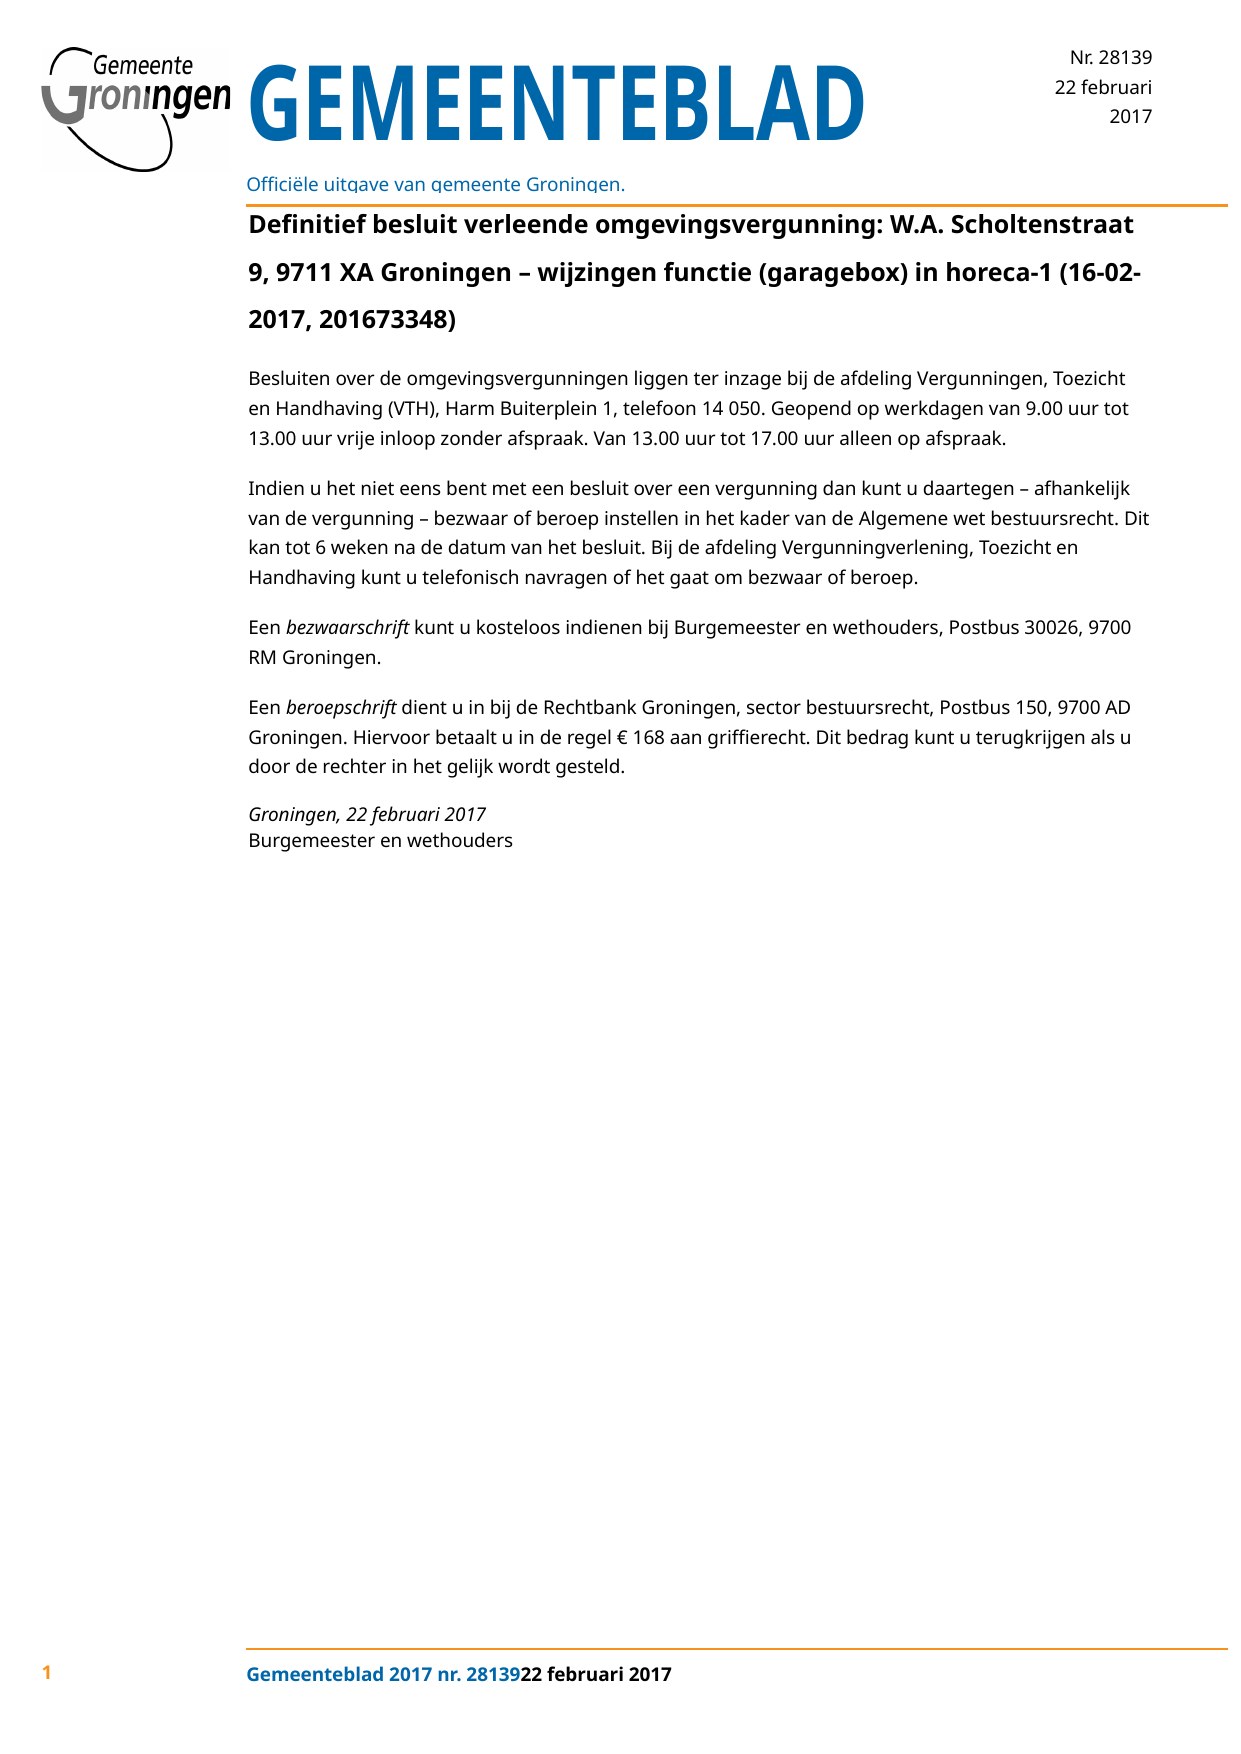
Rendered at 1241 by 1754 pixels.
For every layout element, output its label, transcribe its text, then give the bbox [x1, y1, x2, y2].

text Een bezwaarschrift kunt u kosteloos indienen bij Burgemeester en wethouders, Postbus 30026, 9700 RM Groningen. [248, 614, 1152, 669]
text Indien u het niet eens bent met een besluit over een vergunning dan kunt u daartegen – afhankelijk van de vergunning – bezwaar of beroep instellen in het kader van de Algemene wet bestuursrecht. Dit kan tot 6 weken na de datum van het besluit. Bij de afdeling Vergunningverlening, Toezicht en Handhaving kunt u telefonisch navragen of het gaat om bezwaar of beroep. [248, 475, 1152, 589]
text Besluiten over de omgevingsvergunningen liggen ter inzage bij de afdeling Vergunningen, Toezicht en Handhaving (VTH), Harm Buiterplein 1, telefoon 14 050. Geopend op werkdagen van 9.00 uur tot 13.00 uur vrije inloop zonder afspraak. Van 13.00 uur tot 17.00 uur alleen op afspraak. [248, 366, 1152, 450]
text Burgemeester en wethouders [248, 827, 1152, 853]
text Definitief besluit verleende omgevingsvergunning: W.A. Scholtenstraat 9, 9711 XA Groningen – wijzingen functie (garagebox) in horeca-1 (16-02-2017, 201673348) [248, 207, 1152, 336]
text Een beroepschrift dient u in bij de Rechtbank Groningen, sector bestuursrecht, Postbus 150, 9700 AD Groningen. Hiervoor betaalt u in de regel € 168 aan griffierecht. Dit bedrag kunt u terugkrijgen als u door de rechter in het gelijk wordt gesteld. [248, 694, 1152, 779]
picture [41, 47, 231, 172]
text Groningen, 22 februari 2017 [248, 801, 1152, 827]
